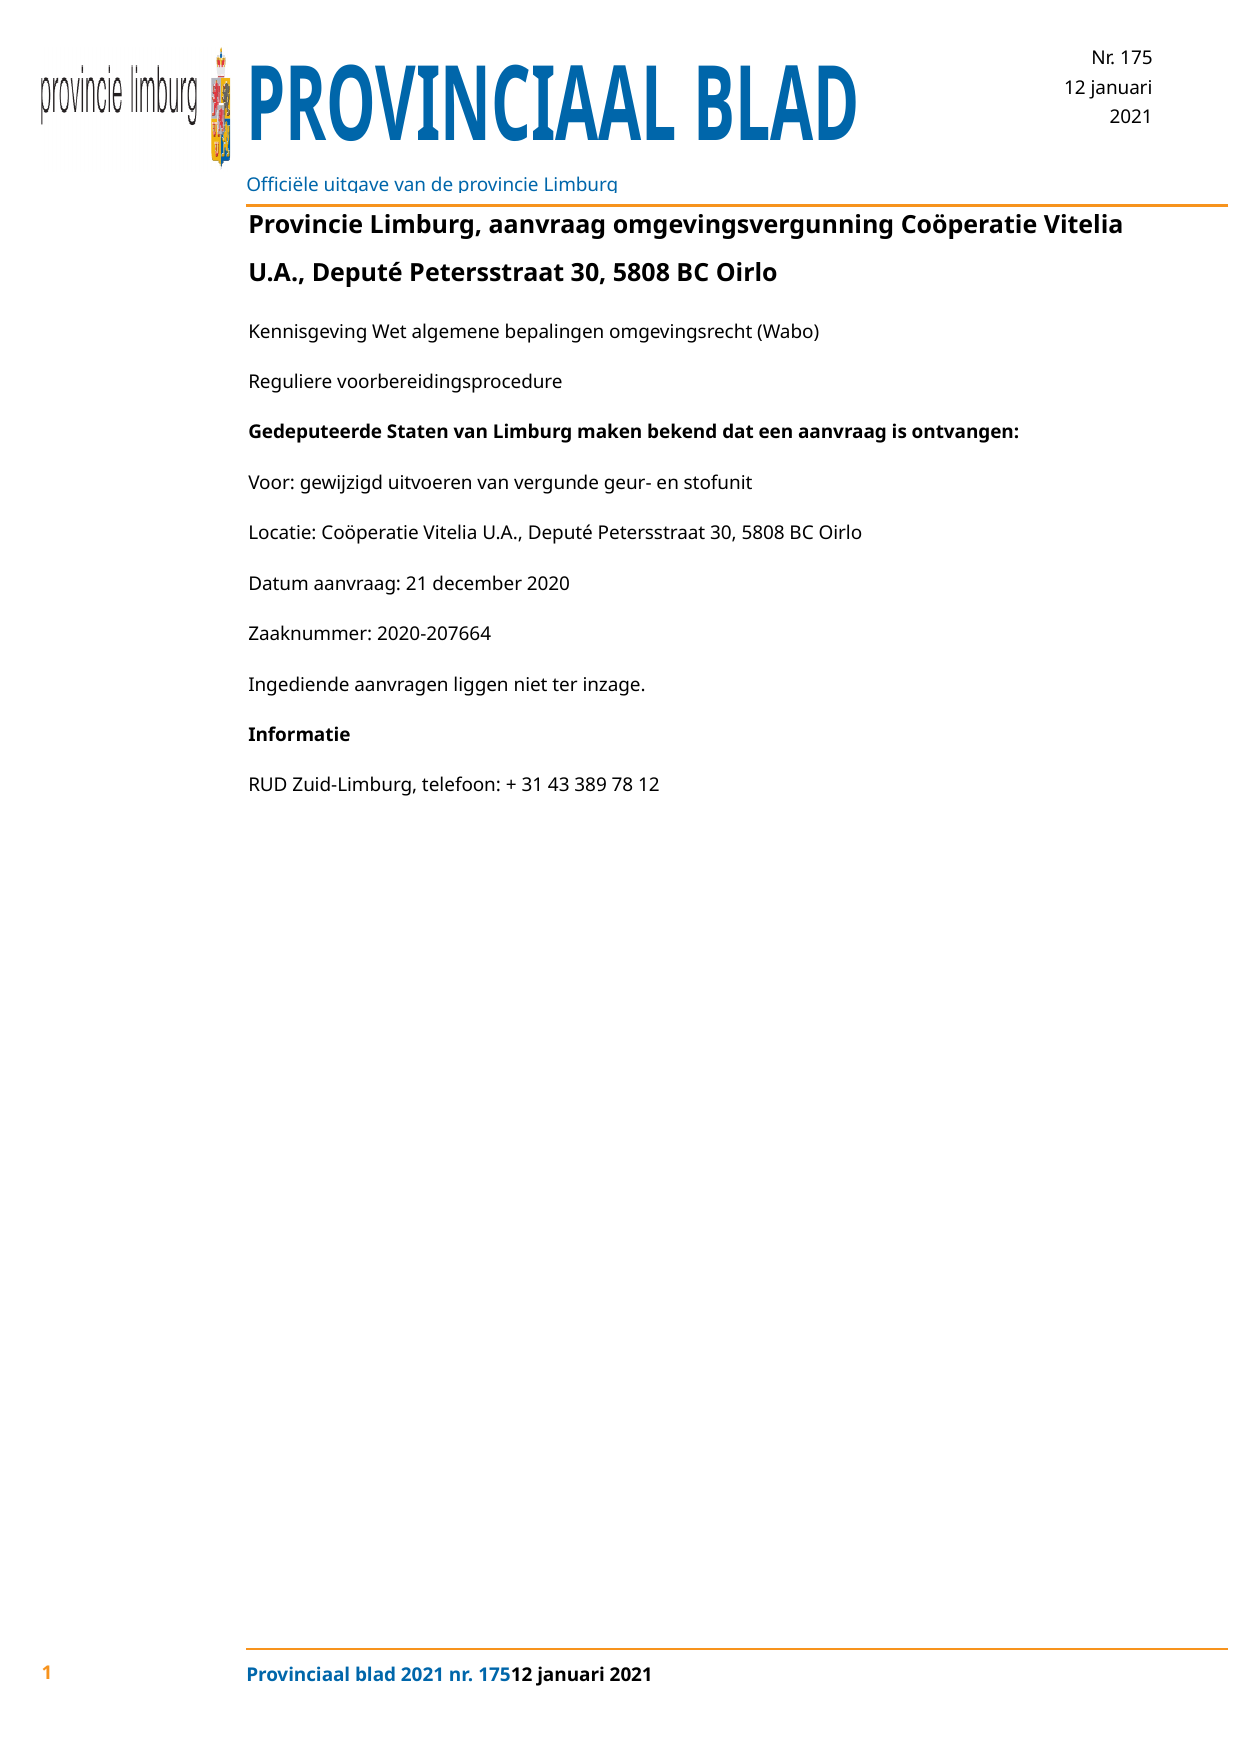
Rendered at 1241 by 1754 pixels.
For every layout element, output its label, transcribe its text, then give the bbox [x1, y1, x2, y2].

text Ingediende aanvragen liggen niet ter inzage. [248, 671, 1152, 697]
text Locatie: Coöperatie Vitelia U.A., Deputé Petersstraat 30, 5808 BC Oirlo [248, 519, 1152, 545]
text Gedeputeerde Staten van Limburg maken bekend dat een aanvraag is ontvangen: [248, 419, 1152, 444]
text Informatie [248, 721, 1152, 747]
text Voor: gewijzigd uitvoeren van vergunde geur- en stofunit [248, 469, 1152, 495]
text Kennisgeving Wet algemene bepalingen omgevingsrecht (Wabo) [248, 318, 1152, 344]
text Zaaknummer: 2020-207664 [248, 620, 1152, 646]
text RUD Zuid-Limburg, telefoon: + 31 43 389 78 12 [248, 772, 1152, 797]
text Provincie Limburg, aanvraag omgevingsvergunning Coöperatie Vitelia U.A., Deputé Petersstraat 30, 5808 BC Oirlo [248, 207, 1152, 288]
text Reguliere voorbereidingsprocedure [248, 368, 1152, 394]
text Datum aanvraag: 21 december 2020 [248, 570, 1152, 596]
picture [41, 47, 231, 172]
